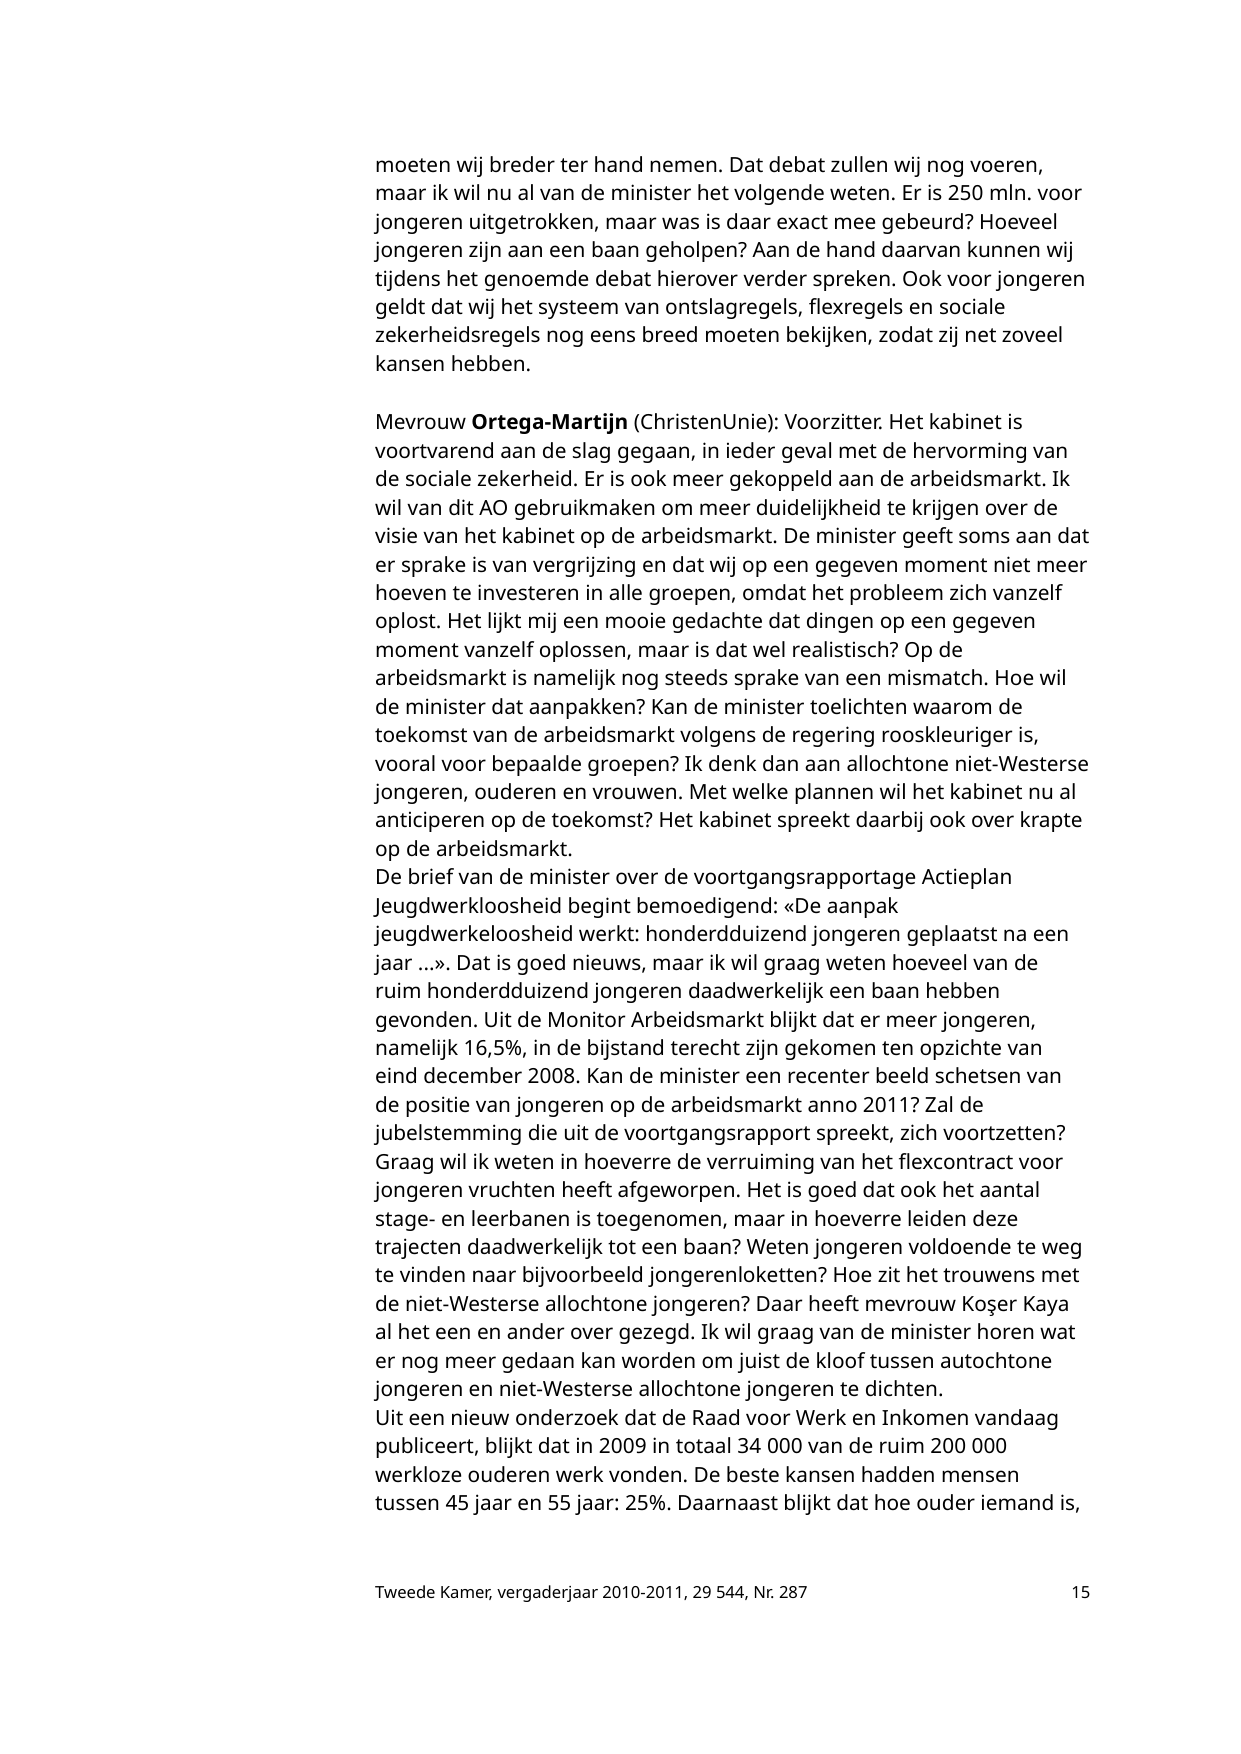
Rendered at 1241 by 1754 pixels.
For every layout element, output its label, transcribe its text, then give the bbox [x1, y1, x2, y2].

text De brief van de minister over de voortgangsrapportage Actieplan Jeugdwerkloosheid begint bemoedigend: «De aanpak jeugdwerkeloosheid werkt: honderdduizend jongeren geplaatst na een jaar ...». Dat is goed nieuws, maar ik wil graag weten hoeveel van de ruim honderdduizend jongeren daadwerkelijk een baan hebben gevonden. Uit de Monitor Arbeidsmarkt blijkt dat er meer jongeren, namelijk 16,5%, in de bijstand terecht zijn gekomen ten opzichte van eind december 2008. Kan de minister een recenter beeld schetsen van de positie van jongeren op de arbeidsmarkt anno 2011? Zal de jubelstemming die uit de voortgangsrapport spreekt, zich voortzetten? Graag wil ik weten in hoeverre de verruiming van het flexcontract voor jongeren vruchten heeft afgeworpen. Het is goed dat ook het aantal stage- en leerbanen is toegenomen, maar in hoeverre leiden deze trajecten daadwerkelijk tot een baan? Weten jongeren voldoende te weg te vinden naar bijvoorbeeld jongerenloketten? Hoe zit het trouwens met de niet-Westerse allochtone jongeren? Daar heeft mevrouw Koşer Kaya al het een en ander over gezegd. Ik wil graag van de minister horen wat er nog meer gedaan kan worden om juist de kloof tussen autochtone jongeren en niet-Westerse allochtone jongeren te dichten. [375, 862, 1090, 1403]
text Uit een nieuw onderzoek dat de Raad voor Werk en Inkomen vandaag publiceert, blijkt dat in 2009 in totaal 34 000 van de ruim 200 000 werkloze ouderen werk vonden. De beste kansen hadden mensen tussen 45 jaar en 55 jaar: 25%. Daarnaast blijkt dat hoe ouder iemand is, [375, 1403, 1090, 1517]
text Mevrouw Ortega-Martijn (ChristenUnie): Voorzitter. Het kabinet is voortvarend aan de slag gegaan, in ieder geval met de hervorming van de sociale zekerheid. Er is ook meer gekoppeld aan de arbeidsmarkt. Ik wil van dit AO gebruikmaken om meer duidelijkheid te krijgen over de visie van het kabinet op de arbeidsmarkt. De minister geeft soms aan dat er sprake is van vergrijzing en dat wij op een gegeven moment niet meer hoeven te investeren in alle groepen, omdat het probleem zich vanzelf oplost. Het lijkt mij een mooie gedachte dat dingen op een gegeven moment vanzelf oplossen, maar is dat wel realistisch? Op de arbeidsmarkt is namelijk nog steeds sprake van een mismatch. Hoe wil de minister dat aanpakken? Kan de minister toelichten waarom de toekomst van de arbeidsmarkt volgens de regering rooskleuriger is, vooral voor bepaalde groepen? Ik denk dan aan allochtone niet-Westerse jongeren, ouderen en vrouwen. Met welke plannen wil het kabinet nu al anticiperen op de toekomst? Het kabinet spreekt daarbij ook over krapte op de arbeidsmarkt. [375, 407, 1090, 862]
text moeten wij breder ter hand nemen. Dat debat zullen wij nog voeren, maar ik wil nu al van de minister het volgende weten. Er is 250 mln. voor jongeren uitgetrokken, maar was is daar exact mee gebeurd? Hoeveel jongeren zijn aan een baan geholpen? Aan de hand daarvan kunnen wij tijdens het genoemde debat hierover verder spreken. Ook voor jongeren geldt dat wij het systeem van ontslagregels, flexregels en sociale zekerheidsregels nog eens breed moeten bekijken, zodat zij net zoveel kansen hebben. [375, 150, 1090, 377]
